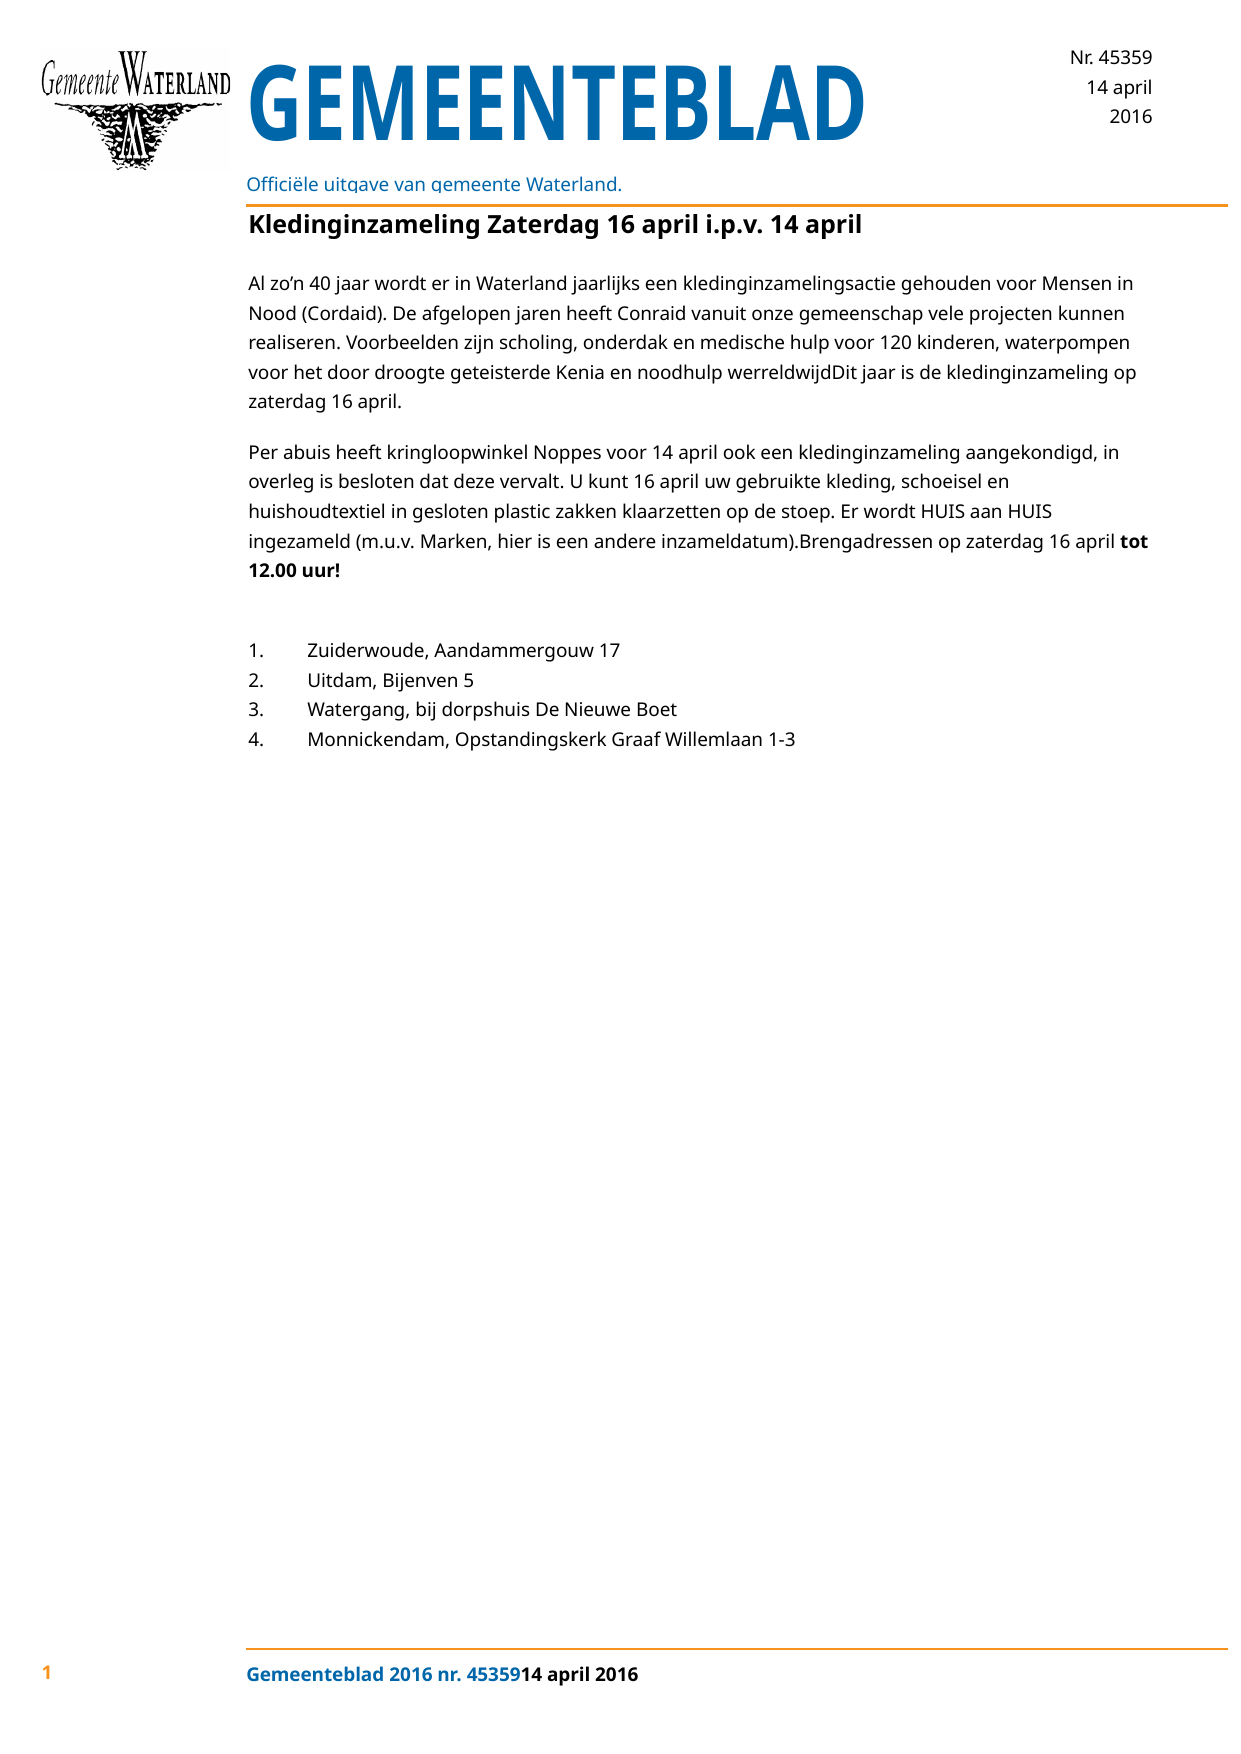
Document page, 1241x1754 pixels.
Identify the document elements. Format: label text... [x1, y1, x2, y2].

list Watergang, bij dorpshuis De Nieuwe Boet [248, 697, 1152, 722]
text Per abuis heeft kringloopwinkel Noppes voor 14 april ook een kledinginzameling aangekondigd, in overleg is besloten dat deze vervalt. U kunt 16 april uw gebruikte kleding, schoeisel en huishoudtextiel in gesloten plastic zakken klaarzetten op de stoep. Er wordt HUIS aan HUIS ingezameld (m.u.v. Marken, hier is een andere inzameldatum).Brengadressen op zaterdag 16 april tot 12.00 uur! [248, 439, 1152, 583]
text Al zo’n 40 jaar wordt er in Waterland jaarlijks een kledinginzamelingsactie gehouden voor Mensen in Nood (Cordaid). De afgelopen jaren heeft Conraid vanuit onze gemeenschap vele projecten kunnen realiseren. Voorbeelden zijn scholing, onderdak en medische hulp voor 120 kinderen, waterpompen voor het door droogte geteisterde Kenia en noodhulp werreldwijdDit jaar is de kledinginzameling op zaterdag 16 april. [248, 270, 1152, 414]
list Zuiderwoude, Aandammergouw 17 [248, 637, 1152, 663]
text Kledinginzameling Zaterdag 16 april i.p.v. 14 april [248, 207, 1152, 241]
list Uitdam, Bijenven 5 [248, 667, 1152, 693]
picture [41, 47, 231, 172]
list Monnickendam, Opstandingskerk Graaf Willemlaan 1-3 [248, 726, 1152, 752]
